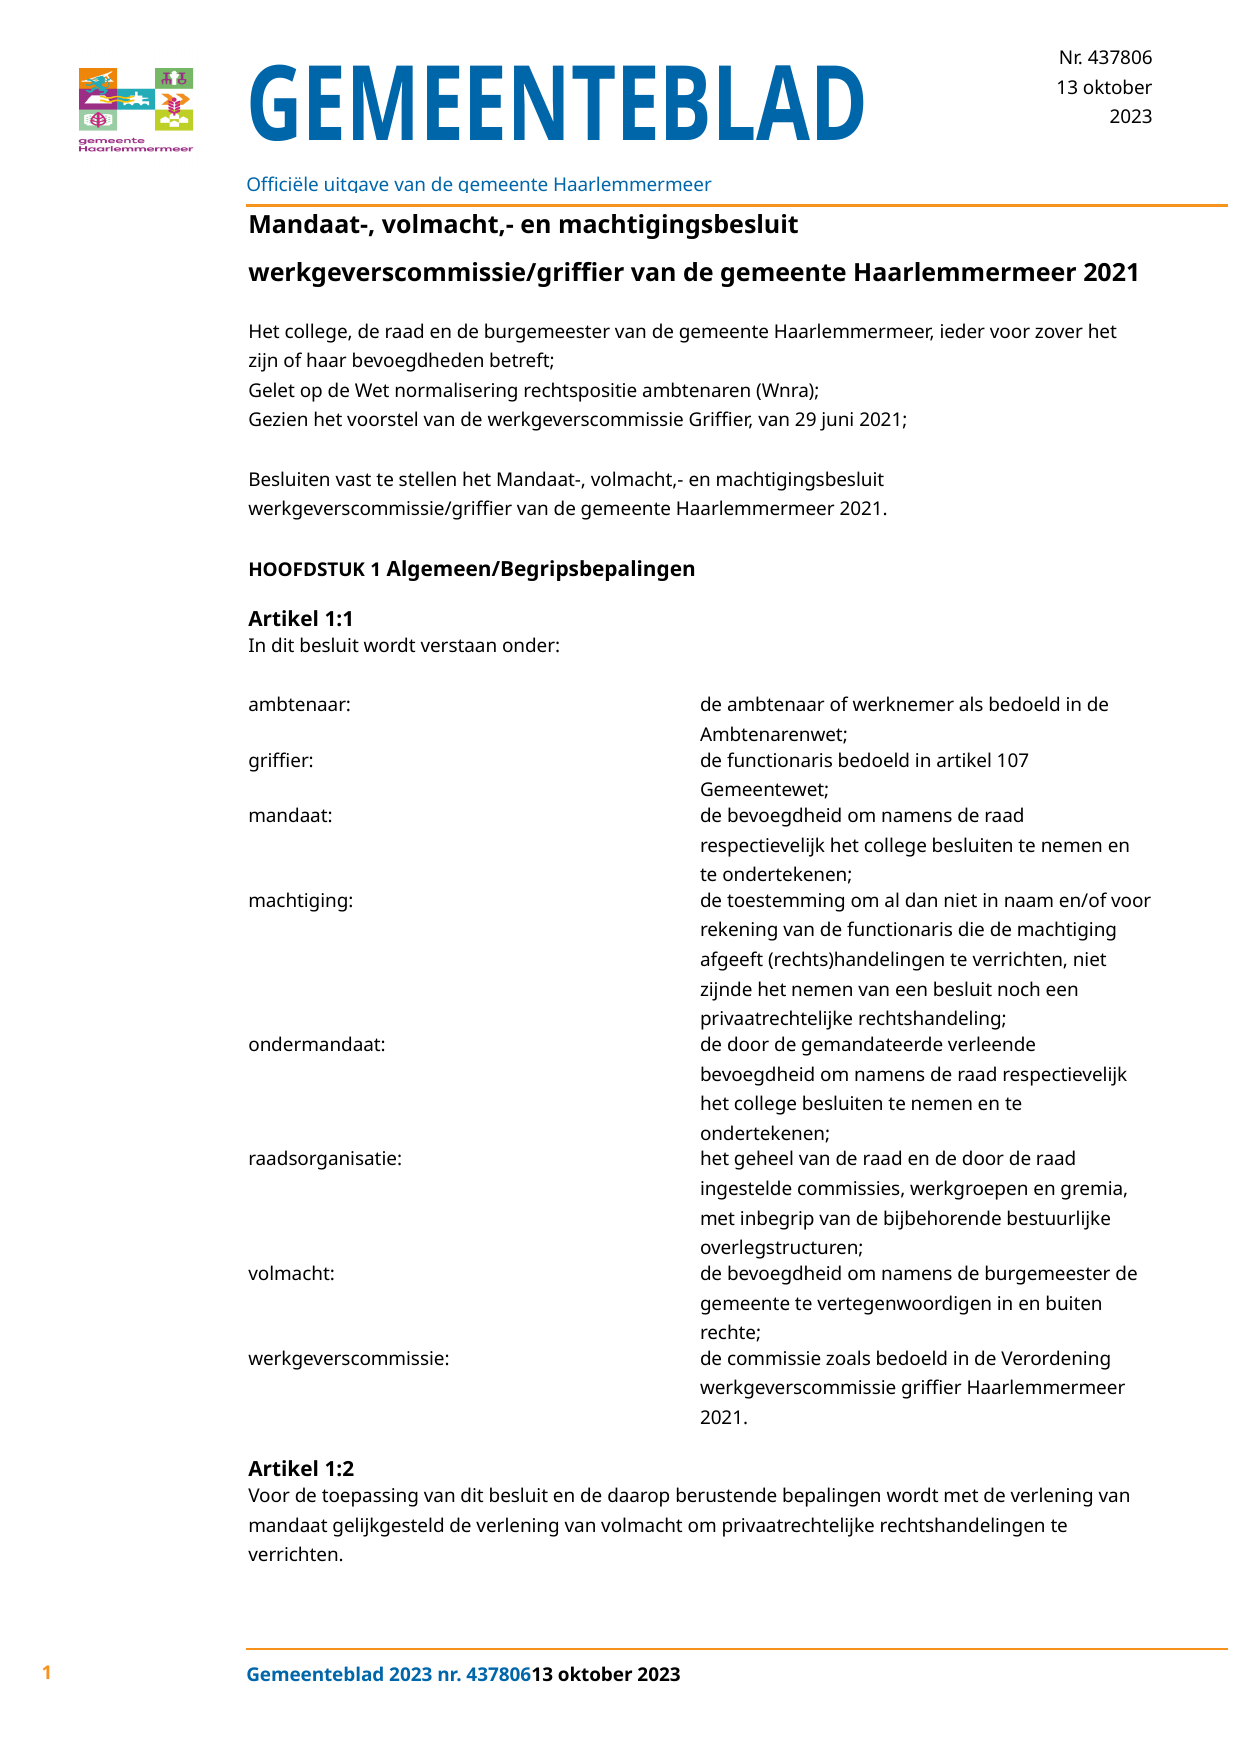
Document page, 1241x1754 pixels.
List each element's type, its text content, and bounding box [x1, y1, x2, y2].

text Gezien het voorstel van de werkgeverscommissie Griffier, van 29 juni 2021; [248, 407, 1152, 432]
table_cell het geheel van de raad en de door de raad ingestelde commissies, werkgroepen en gremia, met inbegrip van de bijbehorende bestuurlijke overlegstructuren; [700, 1146, 1152, 1260]
table_header ambtenaar: [248, 692, 700, 747]
table_cell mandaat: [248, 802, 700, 887]
table_cell werkgeverscommissie: [248, 1345, 700, 1430]
table_cell de bevoegdheid om namens de raad respectievelijk het college besluiten te nemen en te ondertekenen; [700, 802, 1152, 887]
text Artikel 1:2 [248, 1454, 1152, 1482]
text HOOFDSTUK 1 Algemeen/Begripsbepalingen [248, 554, 1152, 583]
table_cell raadsorganisatie: [248, 1146, 700, 1260]
table_cell de door de gemandateerde verleende bevoegdheid om namens de raad respectievelijk het college besluiten te nemen en te ondertekenen; [700, 1031, 1152, 1146]
text Mandaat-, volmacht,- en machtigingsbesluit werkgeverscommissie/griffier van de gemeente Haarlemmermeer 2021 [248, 207, 1152, 288]
text Het college, de raad en de burgemeester van de gemeente Haarlemmermeer, ieder voor zover het zijn of haar bevoegdheden betreft; [248, 318, 1152, 373]
table_cell griffier: [248, 747, 700, 802]
text Voor de toepassing van dit besluit en de daarop berustende bepalingen wordt met de verlening van mandaat gelijkgesteld de verlening van volmacht om privaatrechtelijke rechtshandelingen te verrichten. [248, 1482, 1152, 1567]
table_cell volmacht: [248, 1260, 700, 1345]
text Artikel 1:1 [248, 604, 1152, 632]
table_cell de functionaris bedoeld in artikel 107 Gemeentewet; [700, 747, 1152, 802]
table_cell ondermandaat: [248, 1031, 700, 1146]
table_header de ambtenaar of werknemer als bedoeld in de Ambtenarenwet; [700, 692, 1152, 747]
table_cell de bevoegdheid om namens de burgemeester de gemeente te vertegenwoordigen in en buiten rechte; [700, 1260, 1152, 1345]
picture [41, 47, 231, 172]
table_cell de toestemming om al dan niet in naam en/of voor rekening van de functionaris die de machtiging afgeeft (rechts)handelingen te verrichten, niet zijnde het nemen van een besluit noch een privaatrechtelijke rechtshandeling; [700, 887, 1152, 1031]
text Besluiten vast te stellen het Mandaat-, volmacht,- en machtigingsbesluit werkgeverscommissie/griffier van de gemeente Haarlemmermeer 2021. [248, 466, 1152, 521]
text In dit besluit wordt verstaan onder: [248, 632, 1152, 658]
table_cell de commissie zoals bedoeld in de Verordening werkgeverscommissie griffier Haarlemmermeer 2021. [700, 1345, 1152, 1430]
text Gelet op de Wet normalisering rechtspositie ambtenaren (Wnra); [248, 377, 1152, 403]
table_cell machtiging: [248, 887, 700, 1031]
